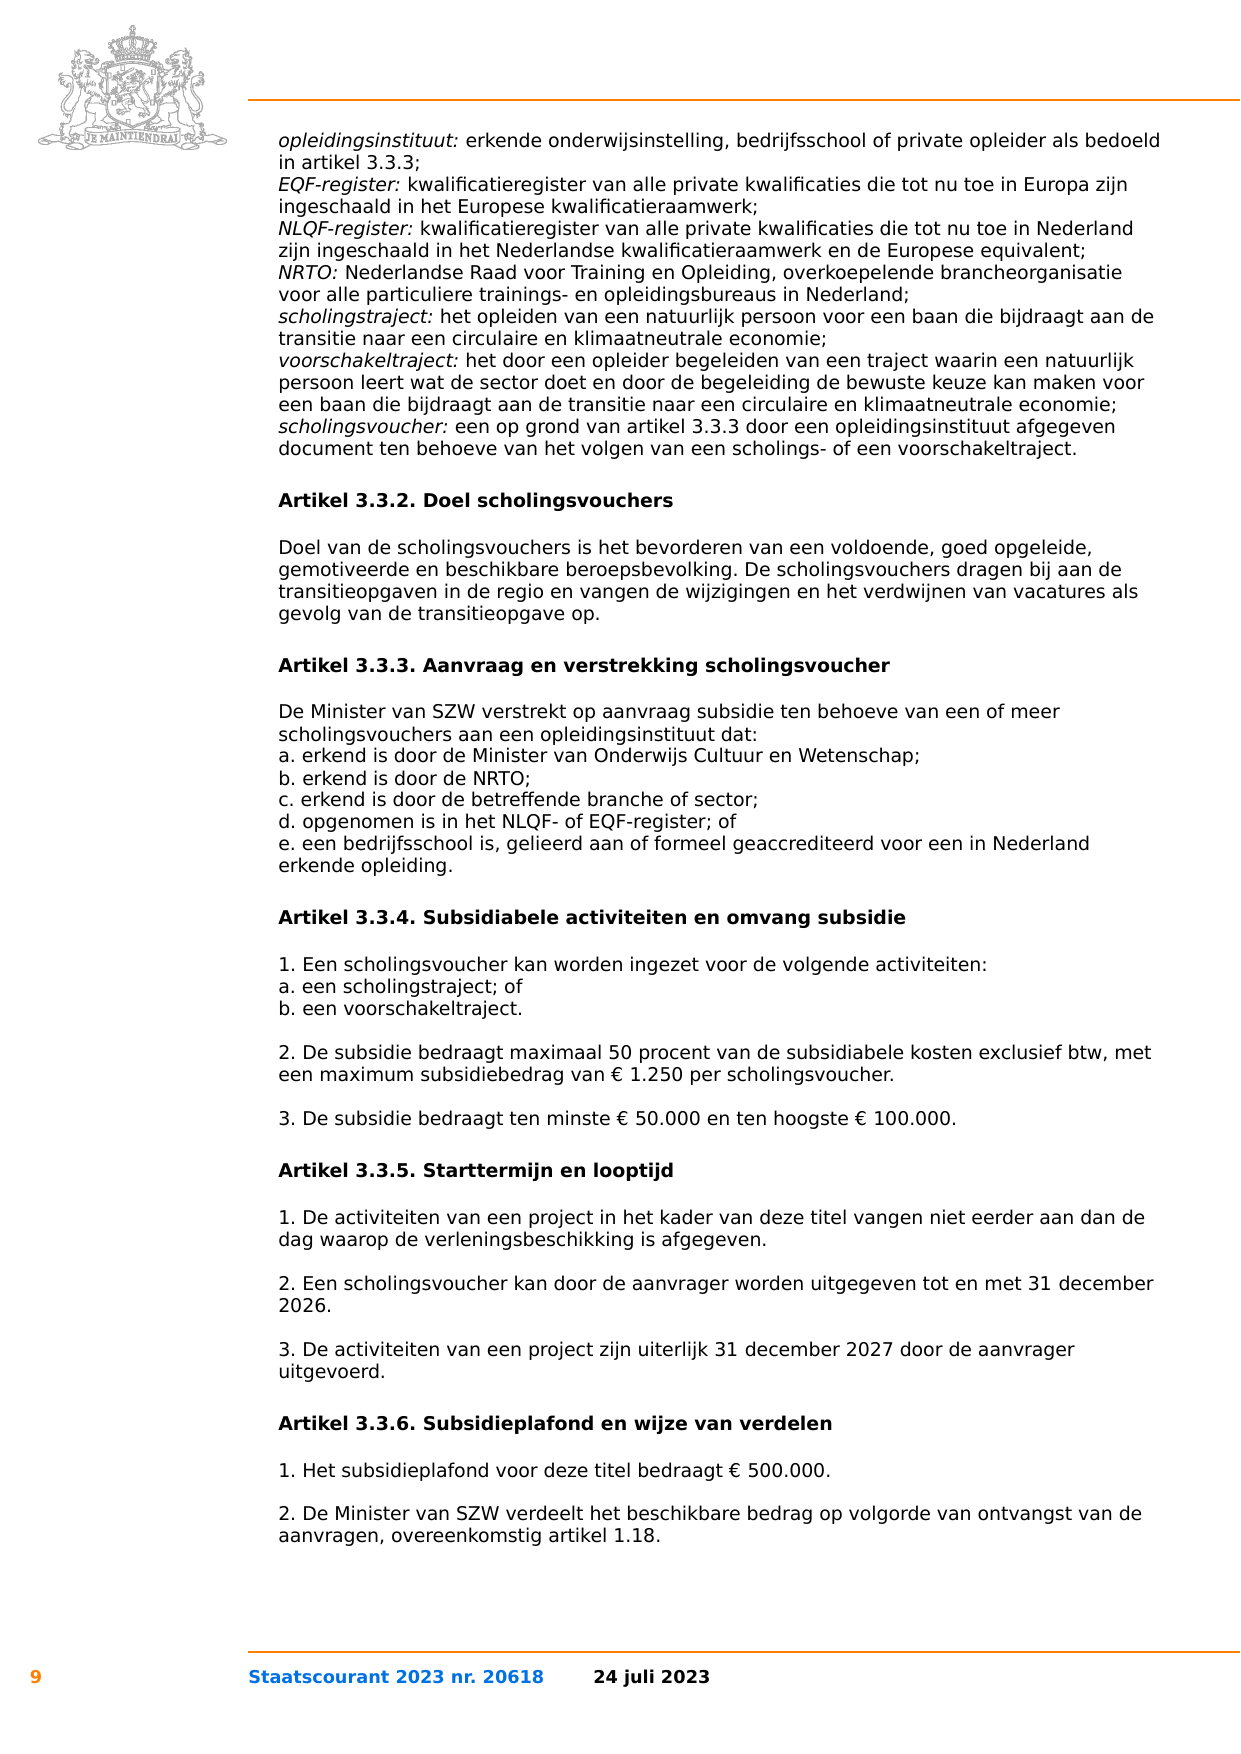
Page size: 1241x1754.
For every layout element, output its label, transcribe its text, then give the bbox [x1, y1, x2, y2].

subtitle Artikel 3.3.6. Subsidieplafond en wijze van verdelen [278, 1412, 1163, 1434]
text 2. De Minister van SZW verdeelt het beschikbare bedrag op volgorde van ontvangst van de aanvragen, overeenkomstig artikel 1.18. [278, 1503, 1163, 1547]
text 1. Het subsidieplafond voor deze titel bedraagt € 500.000. [278, 1459, 1163, 1481]
text d. opgenomen is in het NLQF- of EQF-register; of [278, 811, 1163, 833]
text 2. Een scholingsvoucher kan door de aanvrager worden uitgegeven tot en met 31 december 2026. [278, 1273, 1163, 1317]
subtitle Artikel 3.3.2. Doel scholingsvouchers [278, 489, 1163, 512]
text NRTO: Nederlandse Raad voor Training en Opleiding, overkoepelende brancheorganisatie voor alle particuliere trainings- en opleidingsbureaus in Nederland; [278, 262, 1163, 306]
text a. een scholingstraject; of [278, 976, 1163, 998]
text 1. De activiteiten van een project in het kader van deze titel vangen niet eerder aan dan de dag waarop de verleningsbeschikking is afgegeven. [278, 1207, 1163, 1251]
text b. een voorschakeltraject. [278, 998, 1163, 1020]
text opleidingsinstituut: erkende onderwijsinstelling, bedrijfsschool of private opleider als bedoeld in artikel 3.3.3; [278, 130, 1163, 174]
text b. erkend is door de NRTO; [278, 767, 1163, 789]
text voorschakeltraject: het door een opleider begeleiden van een traject waarin een natuurlijk persoon leert wat de sector doet en door de begeleiding de bewuste keuze kan maken voor een baan die bijdraagt aan de transitie naar een circulaire en klimaatneutrale economie; [278, 350, 1163, 416]
text De Minister van SZW verstrekt op aanvraag subsidie ten behoeve van een of meer scholingsvouchers aan een opleidingsinstituut dat: [278, 701, 1163, 745]
picture [38, 25, 227, 150]
text 3. De activiteiten van een project zijn uiterlijk 31 december 2027 door de aanvrager uitgevoerd. [278, 1338, 1163, 1382]
text NLQF-register: kwalificatieregister van alle private kwalificaties die tot nu toe in Nederland zijn ingeschaald in het Nederlandse kwalificatieraamwerk en de Europese equivalent; [278, 218, 1163, 262]
text 3. De subsidie bedraagt ten minste € 50.000 en ten hoogste € 100.000. [278, 1108, 1163, 1130]
text scholingstraject: het opleiden van een natuurlijk persoon voor een baan die bijdraagt aan de transitie naar een circulaire en klimaatneutrale economie; [278, 306, 1163, 350]
text EQF-register: kwalificatieregister van alle private kwalificaties die tot nu toe in Europa zijn ingeschaald in het Europese kwalificatieraamwerk; [278, 174, 1163, 218]
text e. een bedrijfsschool is, gelieerd aan of formeel geaccrediteerd voor een in Nederland erkende opleiding. [278, 833, 1163, 877]
text a. erkend is door de Minister van Onderwijs Cultuur en Wetenschap; [278, 745, 1163, 767]
text c. erkend is door de betreffende branche of sector; [278, 789, 1163, 811]
subtitle Artikel 3.3.5. Starttermijn en looptijd [278, 1160, 1163, 1182]
text 2. De subsidie bedraagt maximaal 50 procent van de subsidiabele kosten exclusief btw, met een maximum subsidiebedrag van € 1.250 per scholingsvoucher. [278, 1042, 1163, 1086]
text Doel van de scholingsvouchers is het bevorderen van een voldoende, goed opgeleide, gemotiveerde en beschikbare beroepsbevolking. De scholingsvouchers dragen bij aan de transitieopgaven in de regio en vangen de wijzigingen en het verdwijnen van vacatures als gevolg van de transitieopgave op. [278, 537, 1163, 624]
text 1. Een scholingsvoucher kan worden ingezet voor de volgende activiteiten: [278, 954, 1163, 976]
text scholingsvoucher: een op grond van artikel 3.3.3 door een opleidingsinstituut afgegeven document ten behoeve van het volgen van een scholings- of een voorschakeltraject. [278, 416, 1163, 459]
subtitle Artikel 3.3.3. Aanvraag en verstrekking scholingsvoucher [278, 654, 1163, 676]
subtitle Artikel 3.3.4. Subsidiabele activiteiten en omvang subsidie [278, 907, 1163, 929]
